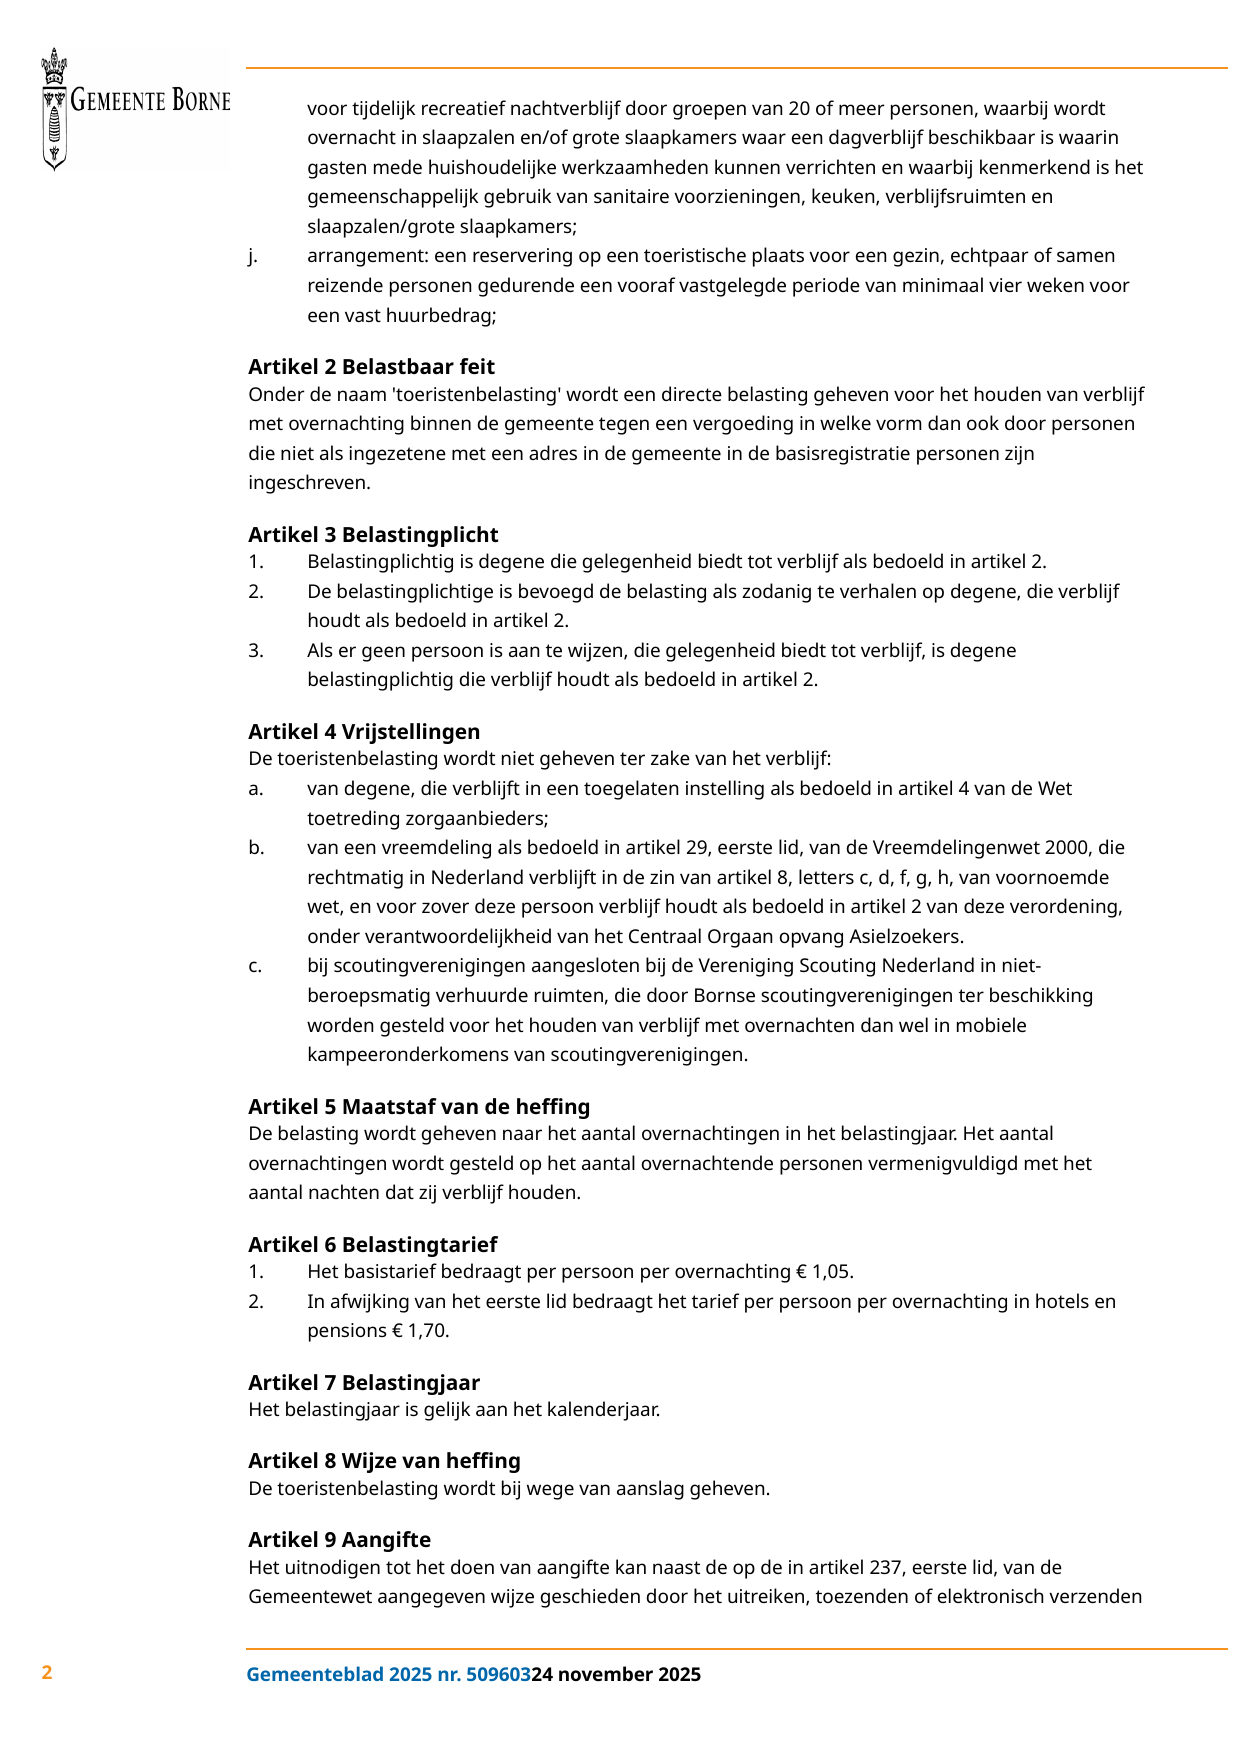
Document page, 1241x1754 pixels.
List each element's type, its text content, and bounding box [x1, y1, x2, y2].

text De belasting wordt geheven naar het aantal overnachtingen in het belastingjaar. Het aantal overnachtingen wordt gesteld op het aantal overnachtende personen vermenigvuldigd met het aantal nachten dat zij verblijf houden. [248, 1120, 1152, 1205]
text Artikel 6 Belastingtarief [248, 1230, 1152, 1258]
list van een vreemdeling als bedoeld in artikel 29, eerste lid, van de Vreemdelingenwet 2000, die rechtmatig in Nederland verblijft in de zin van artikel 8, letters c, d, f, g, h, van voornoemde wet, en voor zover deze persoon verblijf houdt als bedoeld in artikel 2 van deze verordening, onder verantwoordelijkheid van het Centraal Orgaan opvang Asielzoekers. [248, 834, 1152, 949]
list De belastingplichtige is bevoegd de belasting als zodanig te verhalen op degene, die verblijf houdt als bedoeld in artikel 2. [248, 578, 1152, 633]
text Artikel 3 Belastingplicht [248, 520, 1152, 548]
list Het basistarief bedraagt per persoon per overnachting € 1,05. [248, 1258, 1152, 1284]
text De toeristenbelasting wordt bij wege van aanslag geheven. [248, 1475, 1152, 1501]
text Artikel 2 Belastbaar feit [248, 352, 1152, 381]
text Artikel 4 Vrijstellingen [248, 717, 1152, 746]
list arrangement: een reservering op een toeristische plaats voor een gezin, echtpaar of samen reizende personen gedurende een vooraf vastgelegde periode van minimaal vier weken voor een vast huurbedrag; [248, 243, 1152, 328]
text Artikel 7 Belastingjaar [248, 1368, 1152, 1396]
picture [41, 47, 231, 172]
text Het belastingjaar is gelijk aan het kalenderjaar. [248, 1396, 1152, 1422]
text Artikel 9 Aangifte [248, 1526, 1152, 1554]
text Artikel 8 Wijze van heffing [248, 1447, 1152, 1475]
text Het uitnodigen tot het doen van aangifte kan naast de op de in artikel 237, eerste lid, van de Gemeentewet aangegeven wijze geschieden door het uitreiken, toezenden of elektronisch verzenden [248, 1554, 1152, 1609]
text Onder de naam 'toeristenbelasting' wordt een directe belasting geheven voor het houden van verblijf met overnachting binnen de gemeente tegen een vergoeding in welke vorm dan ook door personen die niet als ingezetene met een adres in de gemeente in de basisregistratie personen zijn ingeschreven. [248, 381, 1152, 495]
list van degene, die verblijft in een toegelaten instelling als bedoeld in artikel 4 van de Wet toetreding zorgaanbieders; [248, 775, 1152, 830]
text Artikel 5 Maatstaf van de heffing [248, 1092, 1152, 1120]
list Belastingplichtig is degene die gelegenheid biedt tot verblijf als bedoeld in artikel 2. [248, 548, 1152, 574]
list bij scoutingverenigingen aangesloten bij de Vereniging Scouting Nederland in niet-beroepsmatig verhuurde ruimten, die door Bornse scoutingverenigingen ter beschikking worden gesteld voor het houden van verblijf met overnachten dan wel in mobiele kampeeronderkomens van scoutingverenigingen. [248, 953, 1152, 1067]
list Als er geen persoon is aan te wijzen, die gelegenheid biedt tot verblijf, is degene belastingplichtig die verblijf houdt als bedoeld in artikel 2. [248, 637, 1152, 692]
list voor tijdelijk recreatief nachtverblijf door groepen van 20 of meer personen, waarbij wordt overnacht in slaapzalen en/of grote slaapkamers waar een dagverblijf beschikbaar is waarin gasten mede huishoudelijke werkzaamheden kunnen verrichten en waarbij kenmerkend is het gemeenschappelijk gebruik van sanitaire voorzieningen, keuken, verblijfsruimten en slaapzalen/grote slaapkamers; [248, 95, 1152, 239]
list In afwijking van het eerste lid bedraagt het tarief per persoon per overnachting in hotels en pensions € 1,70. [248, 1288, 1152, 1343]
text De toeristenbelasting wordt niet geheven ter zake van het verblijf: [248, 746, 1152, 771]
